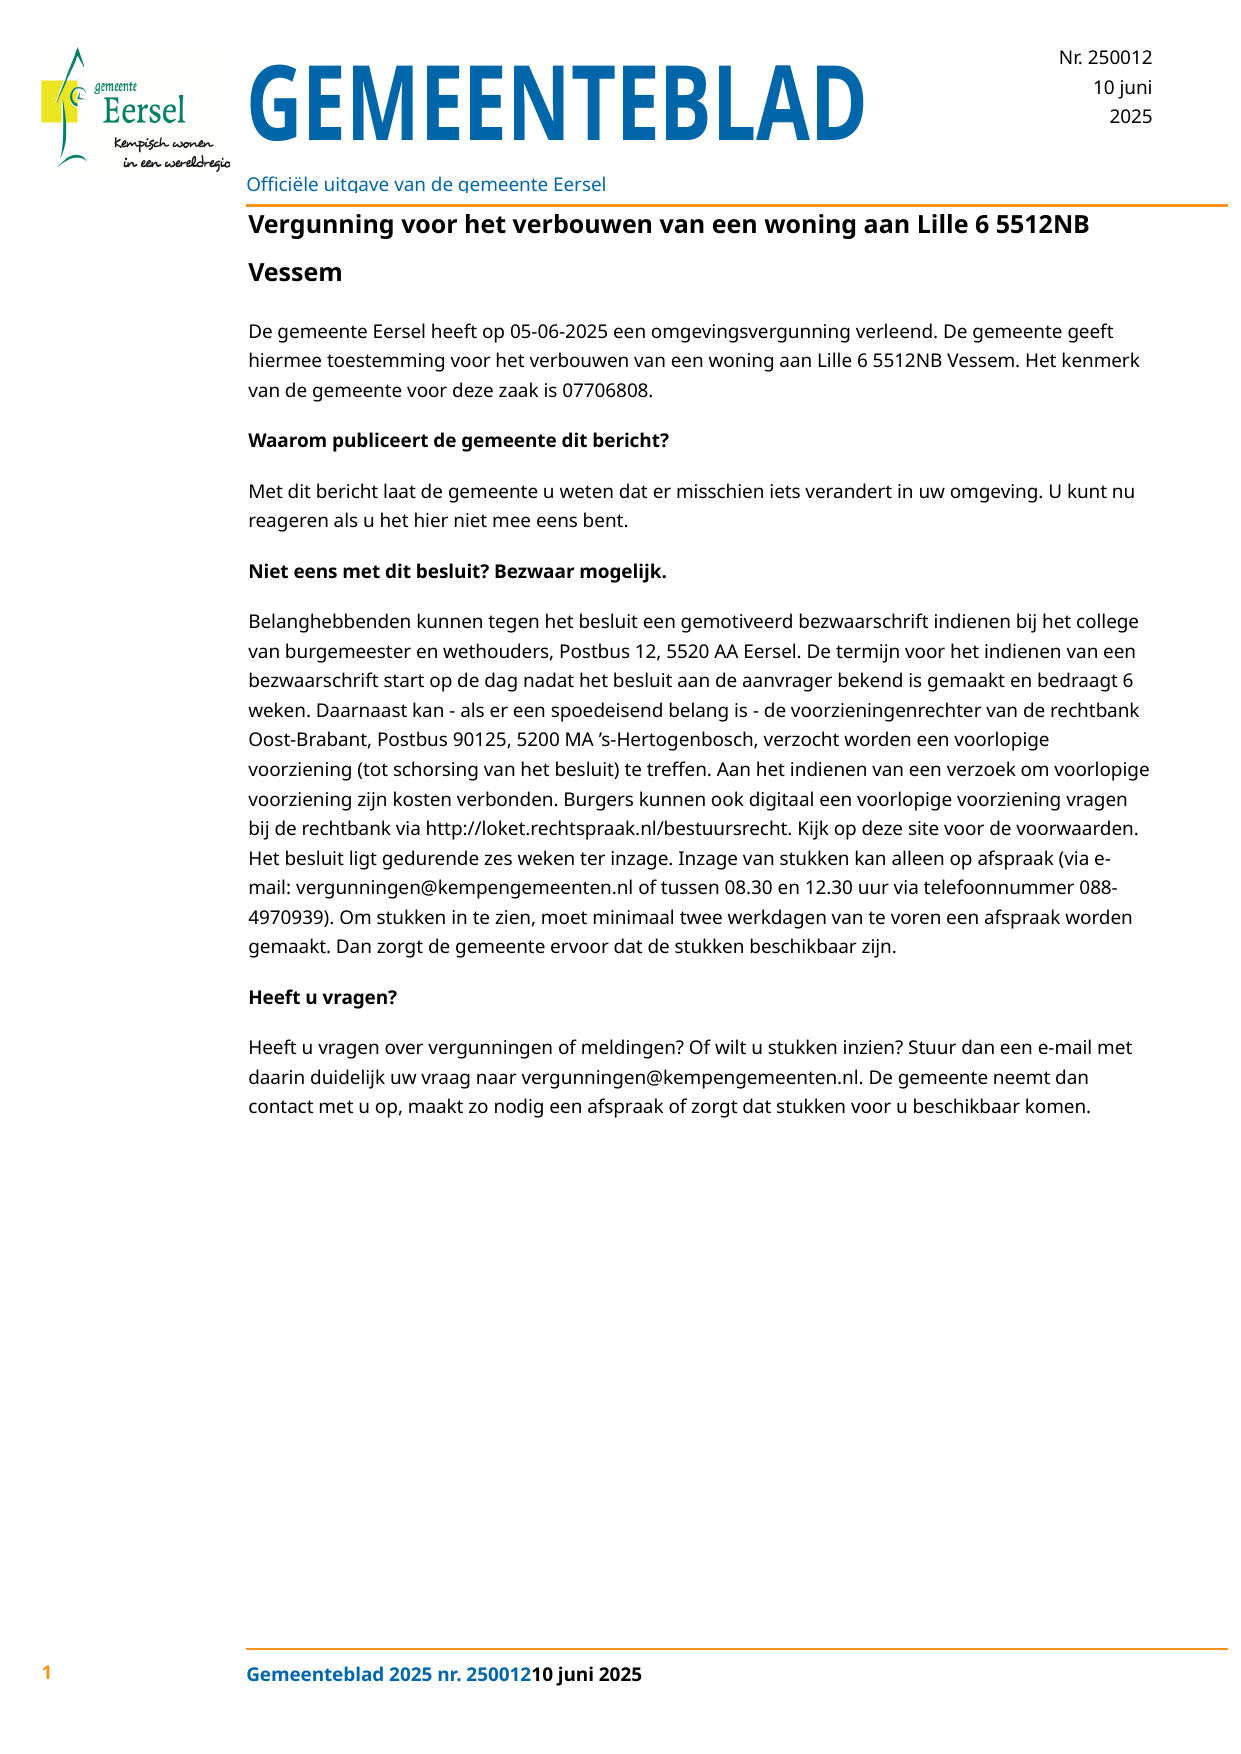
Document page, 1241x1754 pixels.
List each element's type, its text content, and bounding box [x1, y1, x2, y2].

text Waarom publiceert de gemeente dit bericht? [248, 427, 1152, 453]
text Belanghebbenden kunnen tegen het besluit een gemotiveerd bezwaarschrift indienen bij het college van burgemeester en wethouders, Postbus 12, 5520 AA Eersel. De termijn voor het indienen van een bezwaarschrift start op de dag nadat het besluit aan de aanvrager bekend is gemaakt en bedraagt 6 weken. Daarnaast kan - als er een spoedeisend belang is - de voorzieningenrechter van de rechtbank Oost-Brabant, Postbus 90125, 5200 MA ’s-Hertogenbosch, verzocht worden een voorlopige voorziening (tot schorsing van het besluit) te treffen. Aan het indienen van een verzoek om voorlopige voorziening zijn kosten verbonden. Burgers kunnen ook digitaal een voorlopige voorziening vragen bij de rechtbank via http://loket.rechtspraak.nl/bestuursrecht. Kijk op deze site voor de voorwaarden. Het besluit ligt gedurende zes weken ter inzage. Inzage van stukken kan alleen op afspraak (via e-mail: vergunningen@kempengemeenten.nl of tussen 08.30 en 12.30 uur via telefoonnummer 088-4970939). Om stukken in te zien, moet minimaal twee werkdagen van te voren een afspraak worden gemaakt. Dan zorgt de gemeente ervoor dat de stukken beschikbaar zijn. [248, 608, 1152, 959]
text Niet eens met dit besluit? Bezwaar mogelijk. [248, 558, 1152, 584]
text Heeft u vragen? [248, 984, 1152, 1010]
text De gemeente Eersel heeft op 05-06-2025 een omgevingsvergunning verleend. De gemeente geeft hiermee toestemming voor het verbouwen van een woning aan Lille 6 5512NB Vessem. Het kenmerk van de gemeente voor deze zaak is 07706808. [248, 318, 1152, 403]
picture [41, 47, 231, 172]
text Heeft u vragen over vergunningen of meldingen? Of wilt u stukken inzien? Stuur dan een e-mail met daarin duidelijk uw vraag naar vergunningen@kempengemeenten.nl. De gemeente neemt dan contact met u op, maakt zo nodig een afspraak of zorgt dat stukken voor u beschikbaar komen. [248, 1034, 1152, 1119]
text Vergunning voor het verbouwen van een woning aan Lille 6 5512NB Vessem [248, 207, 1152, 288]
text Met dit bericht laat de gemeente u weten dat er misschien iets verandert in uw omgeving. U kunt nu reageren als u het hier niet mee eens bent. [248, 478, 1152, 533]
